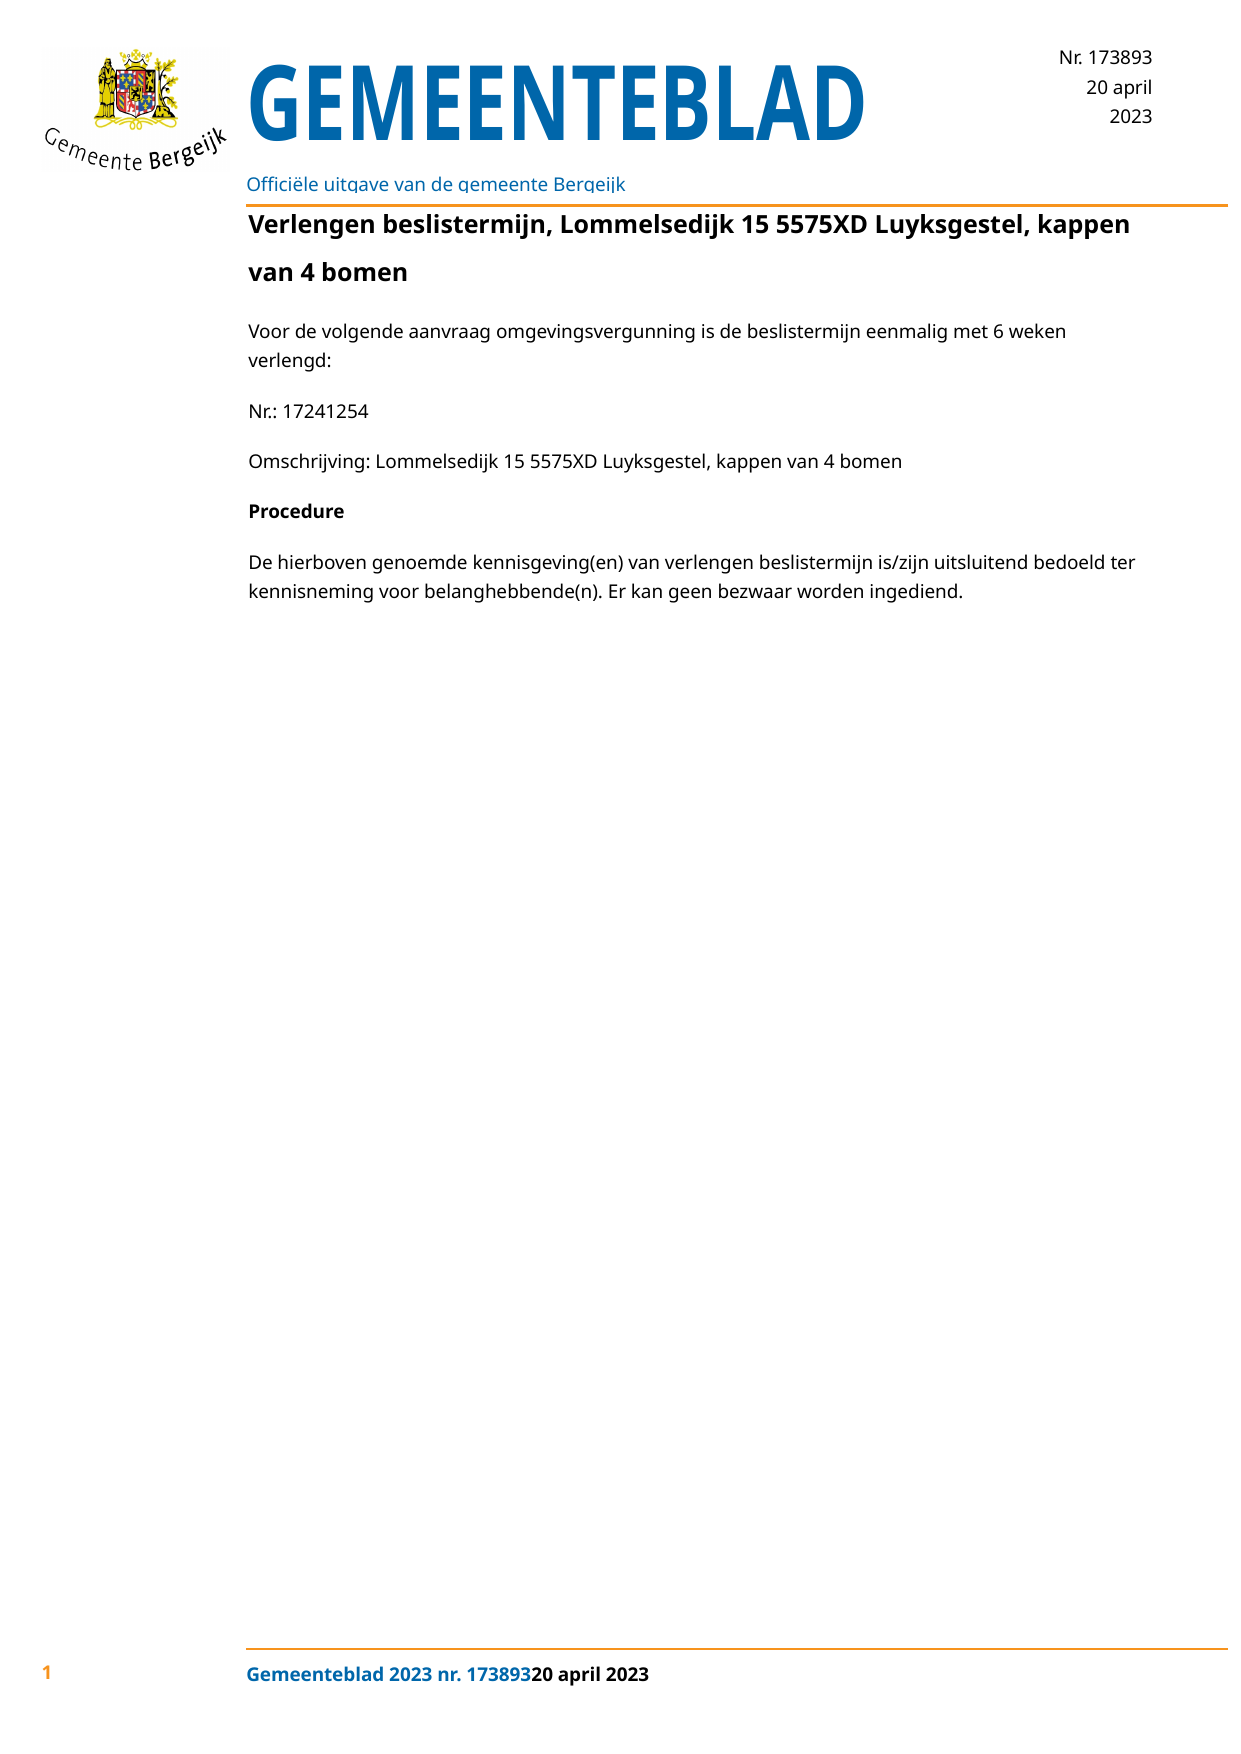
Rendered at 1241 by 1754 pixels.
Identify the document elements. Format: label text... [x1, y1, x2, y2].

text De hierboven genoemde kennisgeving(en) van verlengen beslistermijn is/zijn uitsluitend bedoeld ter kennisneming voor belanghebbende(n). Er kan geen bezwaar worden ingediend. [248, 549, 1152, 604]
text Nr.: 17241254 [248, 398, 1152, 424]
text Voor de volgende aanvraag omgevingsvergunning is de beslistermijn eenmalig met 6 weken verlengd: [248, 318, 1152, 373]
text Procedure [248, 499, 1152, 524]
text Verlengen beslistermijn, Lommelsedijk 15 5575XD Luyksgestel, kappen van 4 bomen [248, 207, 1152, 288]
picture [41, 47, 231, 172]
text Omschrijving: Lommelsedijk 15 5575XD Luyksgestel, kappen van 4 bomen [248, 448, 1152, 474]
